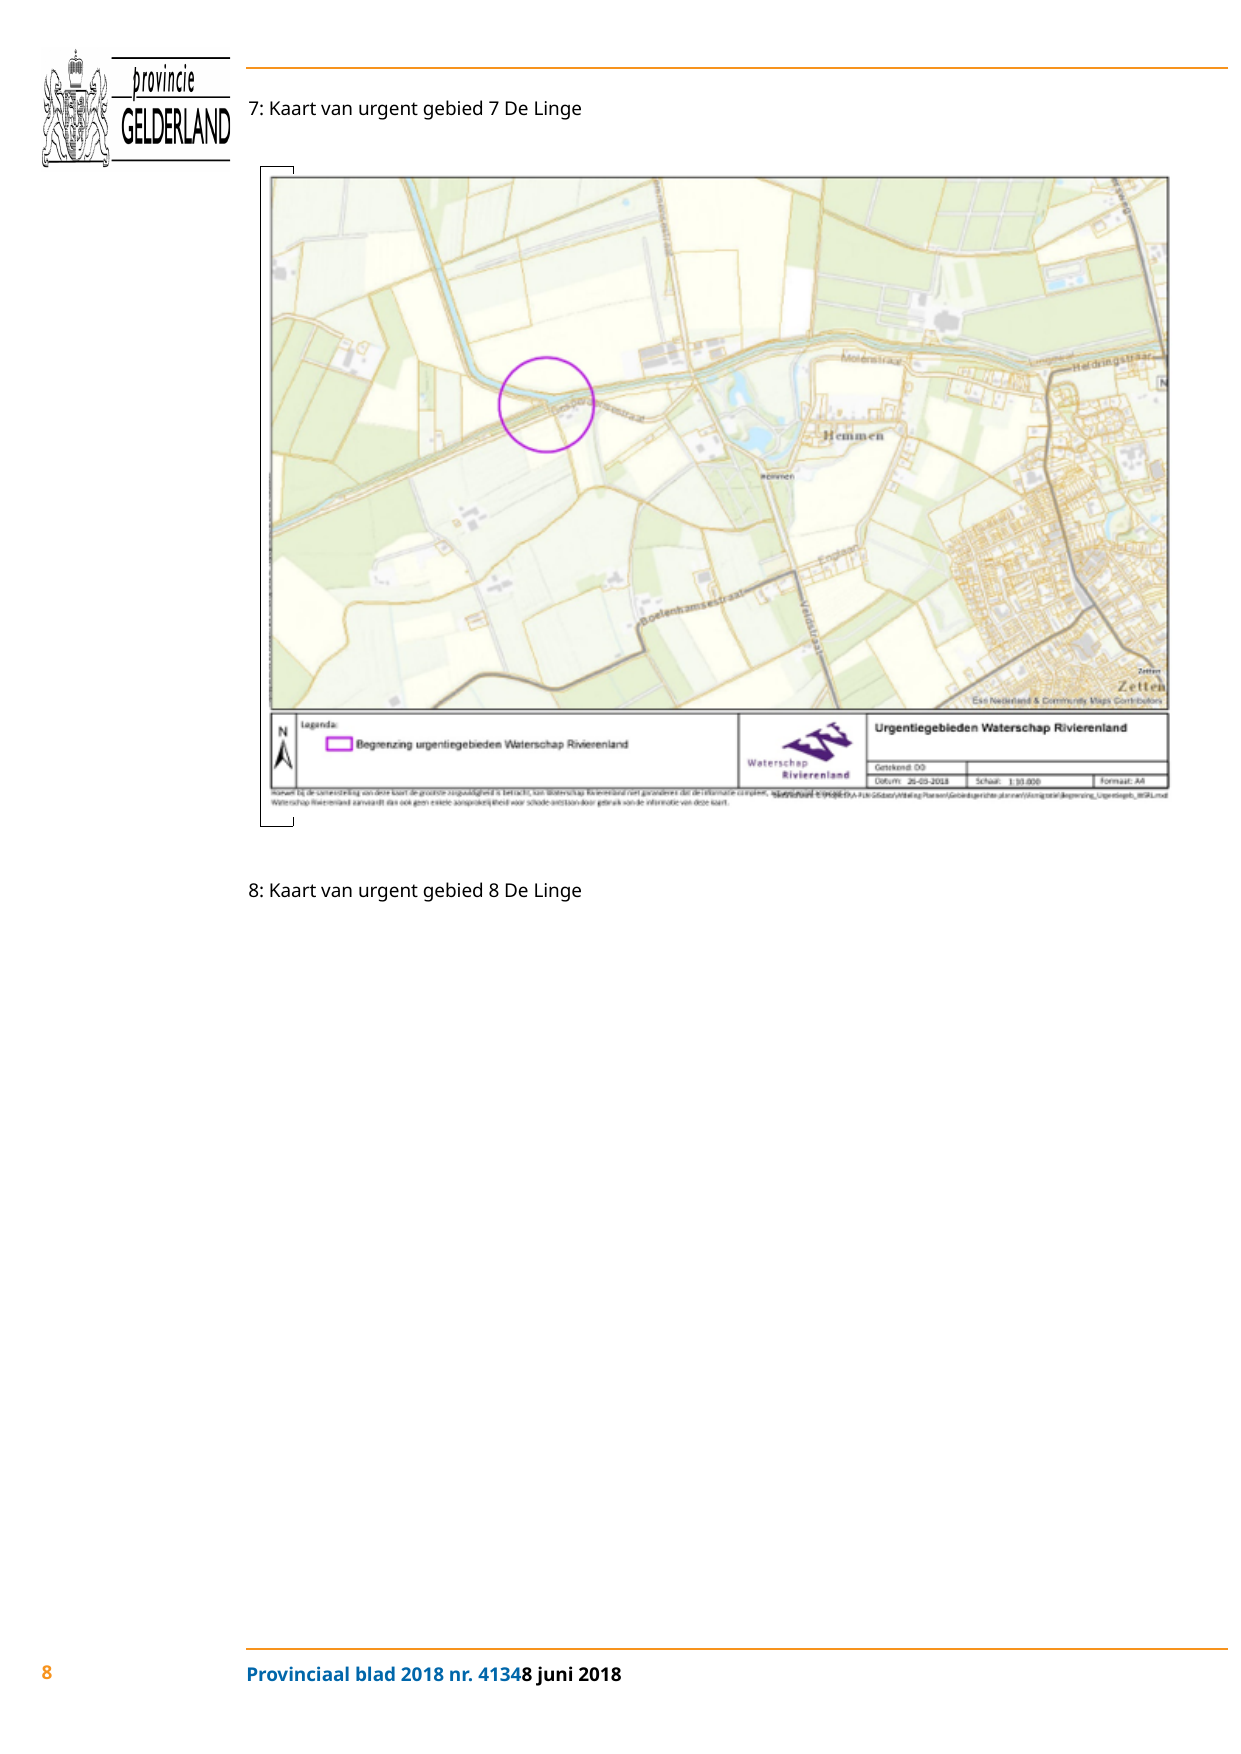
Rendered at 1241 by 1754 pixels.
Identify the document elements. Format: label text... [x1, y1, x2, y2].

text 7: Kaart van urgent gebied 7 De Linge [248, 95, 1152, 121]
picture [41, 47, 231, 172]
text 8: Kaart van urgent gebied 8 De Linge [248, 877, 1152, 903]
picture [268, 174, 1173, 817]
